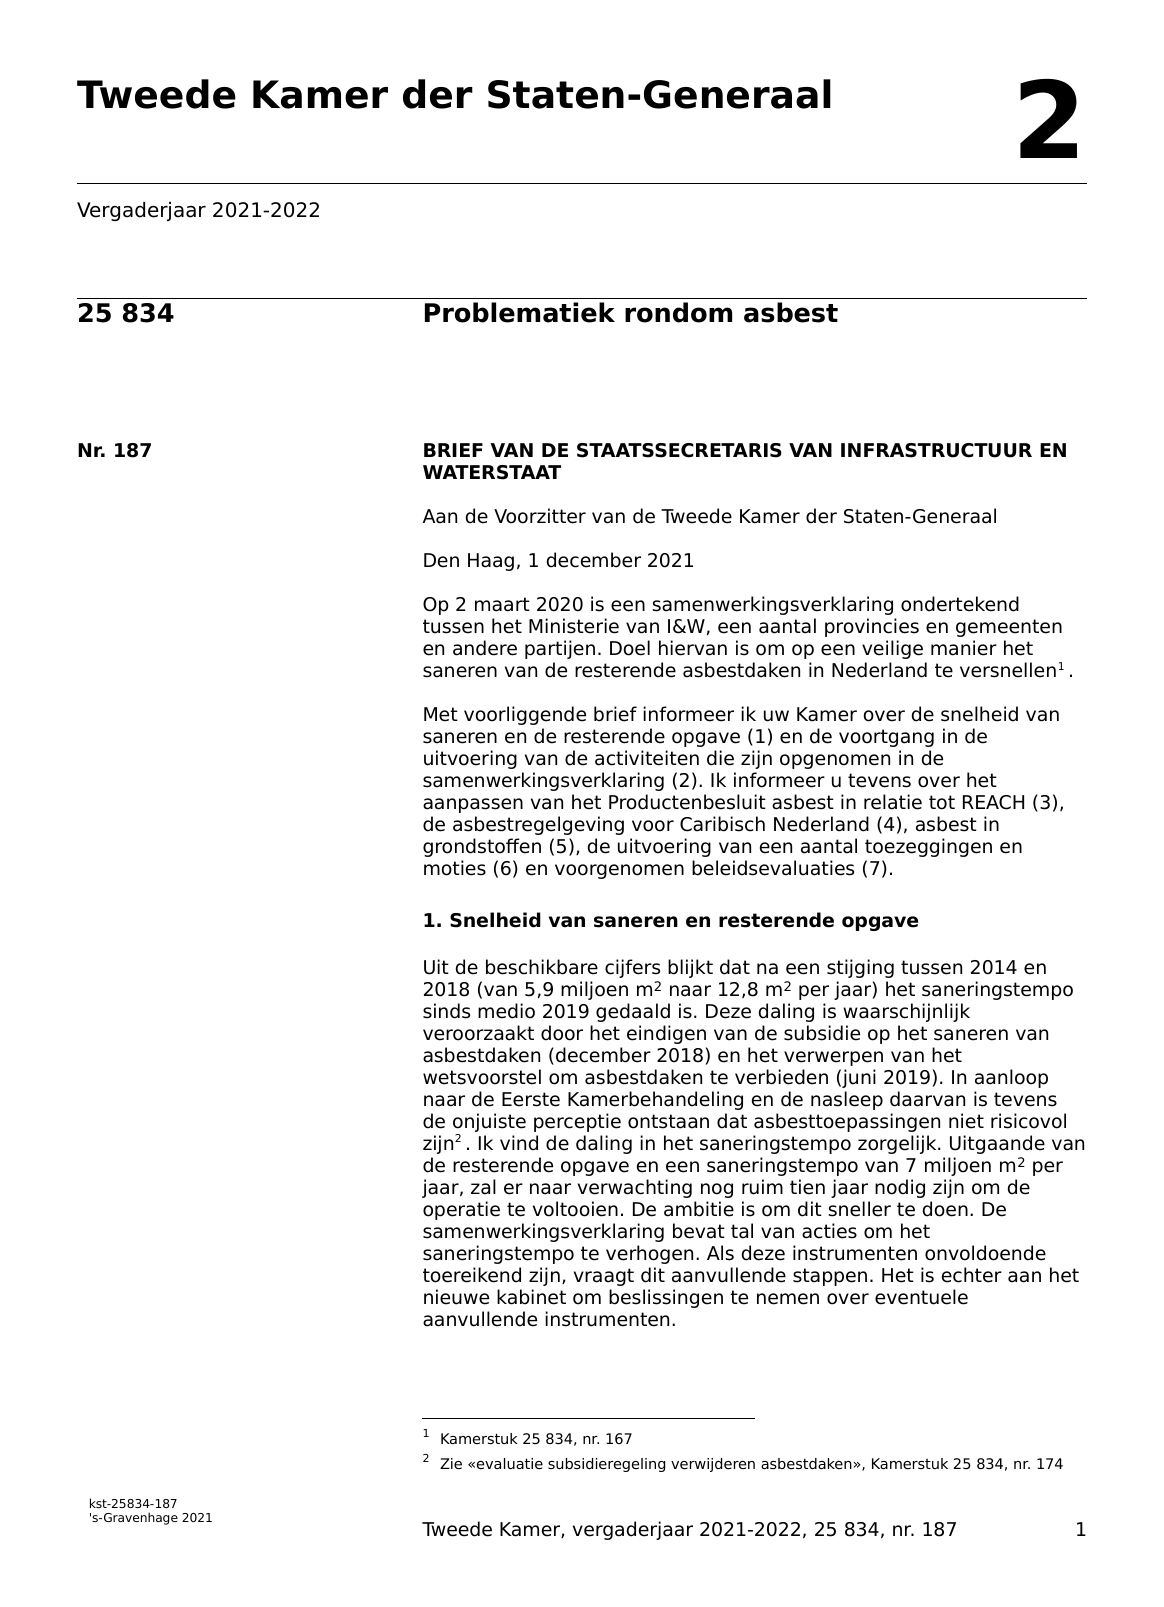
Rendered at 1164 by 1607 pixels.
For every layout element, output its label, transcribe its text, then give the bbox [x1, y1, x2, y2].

text Kamerstuk 25 834, nr. 167 [422, 1427, 1087, 1449]
subtitle Nr. 187 BRIEF VAN DE STAATSSECRETARIS VAN INFRASTRUCTUUR EN WATERSTAAT [77, 440, 1087, 484]
text Op 2 maart 2020 is een samenwerkingsverklaring ondertekend tussen het Ministerie van I&W, een aantal provincies en gemeenten en andere partijen. Doel hiervan is om op een veilige manier het saneren van de resterende asbestdaken in Nederland te versnellen. [422, 594, 1087, 682]
table_header 2 [886, 59, 1087, 183]
text Uit de beschikbare cijfers blijkt dat na een stijging tussen 2014 en 2018 (van 5,9 miljoen m2 naar 12,8 m2 per jaar) het saneringstempo sinds medio 2019 gedaald is. Deze daling is waarschijnlijk veroorzaakt door het eindigen van de subsidie op het saneren van asbestdaken (december 2018) en het verwerpen van het wetsvoorstel om asbestdaken te verbieden (juni 2019). In aanloop naar de Eerste Kamerbehandeling en de nasleep daarvan is tevens de onjuiste perceptie ontstaan dat asbesttoepassingen niet risicovol zijn. Ik vind de daling in het saneringstempo zorgelijk. Uitgaande van de resterende opgave en een saneringstempo van 7 miljoen m2 per jaar, zal er naar verwachting nog ruim tien jaar nodig zijn om de operatie te voltooien. De ambitie is om dit sneller te doen. De samenwerkingsverklaring bevat tal van acties om het saneringstempo te verhogen. Als deze instrumenten onvoldoende toereikend zijn, vraagt dit aanvullende stappen. Het is echter aan het nieuwe kabinet om beslissingen te nemen over eventuele aanvullende instrumenten. [422, 957, 1087, 1331]
subtitle 25 834 Problematiek rondom asbest [77, 299, 1087, 329]
table_cell Vergaderjaar 2021-2022 [77, 184, 1087, 298]
text Aan de Voorzitter van de Tweede Kamer der Staten-Generaal [422, 506, 1087, 528]
text Den Haag, 1 december 2021 [422, 550, 1087, 572]
text Met voorliggende brief informeer ik uw Kamer over de snelheid van saneren en de resterende opgave (1) en de voortgang in de uitvoering van de activiteiten die zijn opgenomen in de samenwerkingsverklaring (2). Ik informeer u tevens over het aanpassen van het Productenbesluit asbest in relatie tot REACH (3), de asbestregelgeving voor Caribisch Nederland (4), asbest in grondstoffen (5), de uitvoering van een aantal toezeggingen en moties (6) en voorgenomen beleidsevaluaties (7). [422, 704, 1087, 880]
text 's-Gravenhage 2021 [88, 1511, 323, 1525]
table_header Tweede Kamer der Staten-Generaal [77, 59, 886, 183]
subtitle 1. Snelheid van saneren en resterende opgave [422, 910, 1087, 932]
text Zie «evaluatie subsidieregeling verwijderen asbestdaken», Kamerstuk 25 834, nr. 174 [422, 1452, 1087, 1474]
text kst-25834-187 [88, 1497, 323, 1511]
